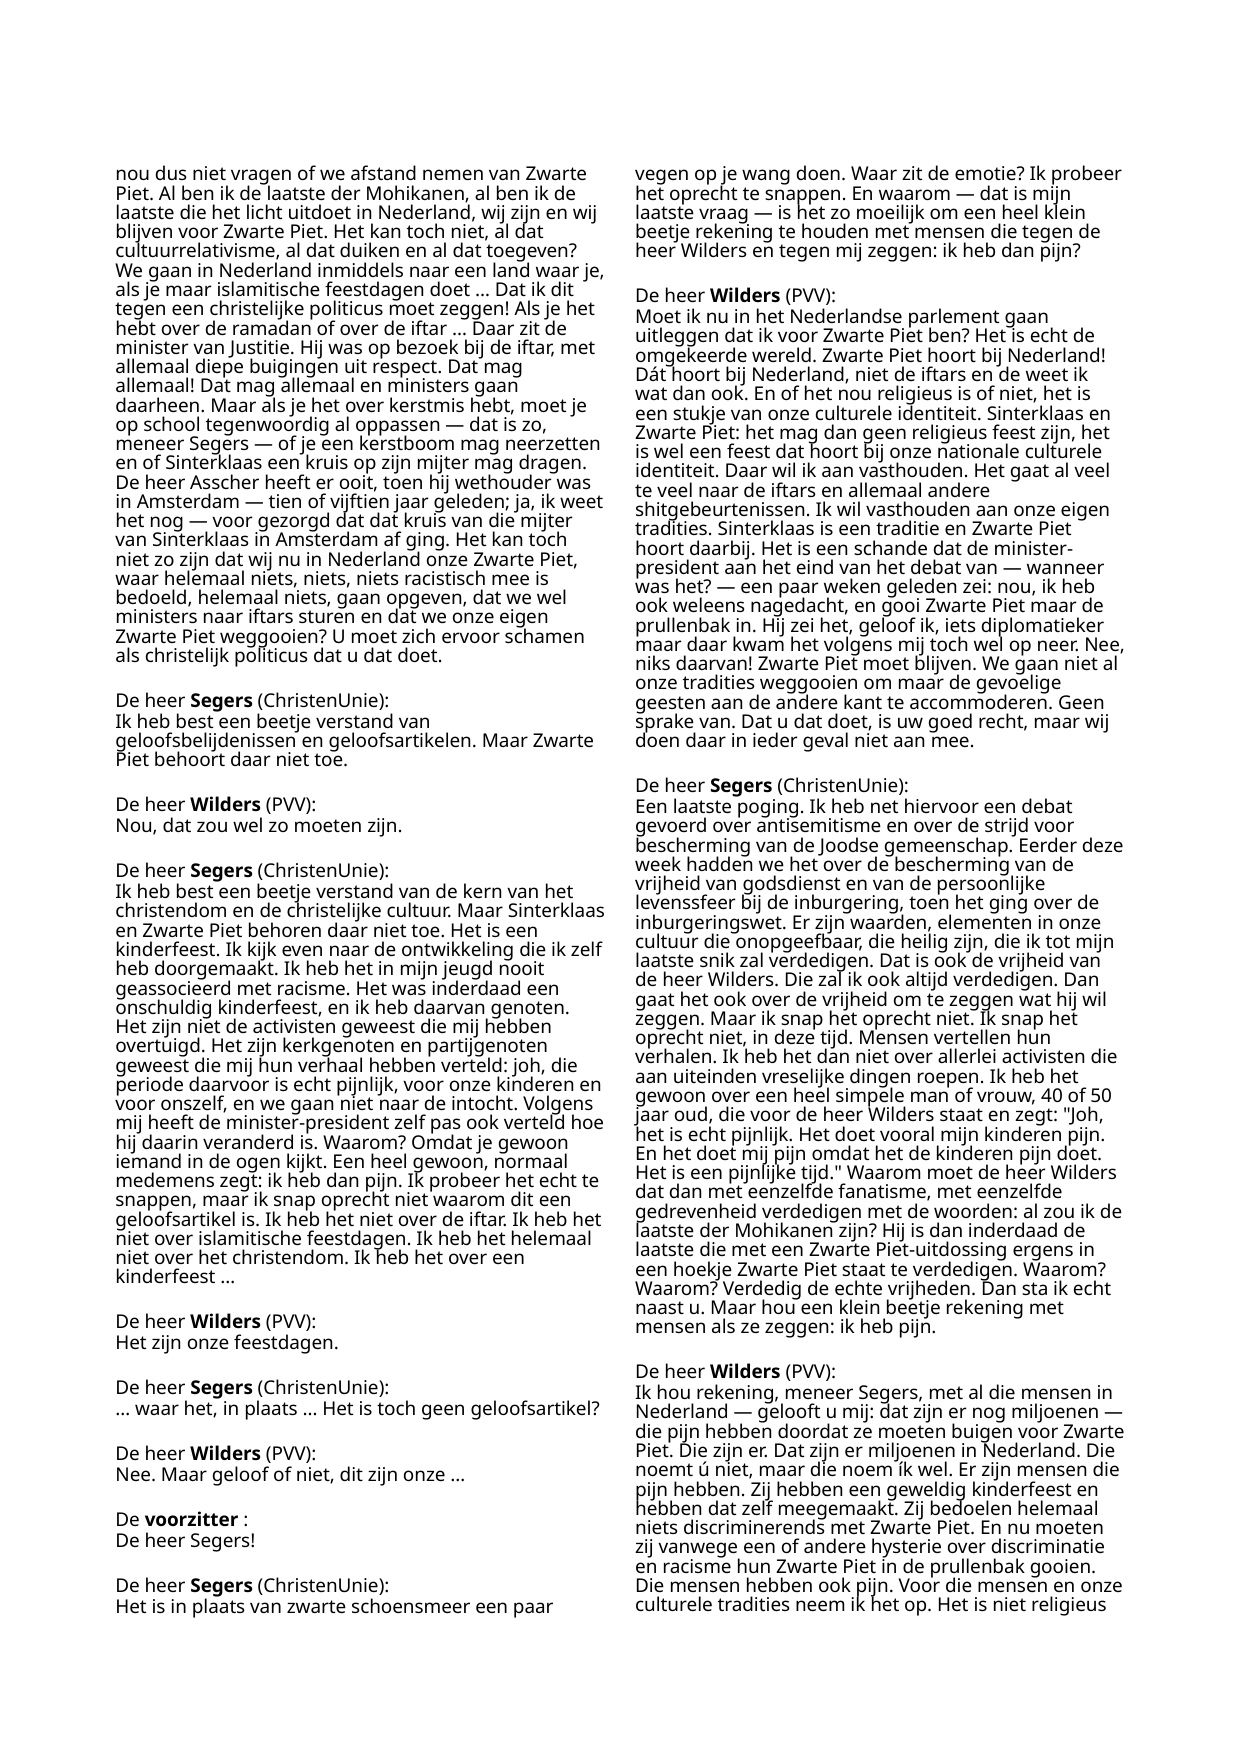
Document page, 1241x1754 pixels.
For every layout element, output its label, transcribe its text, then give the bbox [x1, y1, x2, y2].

text De heer Wilders (PVV): [115, 792, 605, 817]
text Nee. Maar geloof of niet, dit zijn onze … [115, 1466, 605, 1485]
text De heer Wilders (PVV): [635, 1358, 1125, 1384]
text Nou, dat zou wel zo moeten zijn. [115, 817, 605, 837]
text De heer Segers! [115, 1532, 605, 1551]
text Ik heb best een beetje verstand van de kern van het christendom en de christelijke cultuur. Maar Sinterklaas en Zwarte Piet behoren daar niet toe. Het is een kinderfeest. Ik kijk even naar de ontwikkeling die ik zelf heb doorgemaakt. Ik heb het in mijn jeugd nooit geassocieerd met racisme. Het was inderdaad een onschuldig kinderfeest, en ik heb daarvan genoten. Het zijn niet de activisten geweest die mij hebben overtuigd. Het zijn kerkgenoten en partijgenoten geweest die mij hun verhaal hebben verteld: joh, die periode daarvoor is echt pijnlijk, voor onze kinderen en voor onszelf, en we gaan niet naar de intocht. Volgens mij heeft de minister-president zelf pas ook verteld hoe hij daarin veranderd is. Waarom? Omdat je gewoon iemand in de ogen kijkt. Een heel gewoon, normaal medemens zegt: ik heb dan pijn. Ik probeer het echt te snappen, maar ik snap oprecht niet waarom dit een geloofsartikel is. Ik heb het niet over de iftar. Ik heb het niet over islamitische feestdagen. Ik heb het helemaal niet over het christendom. Ik heb het over een kinderfeest … [115, 883, 605, 1288]
text nou dus niet vragen of we afstand nemen van Zwarte Piet. Al ben ik de laatste der Mohikanen, al ben ik de laatste die het licht uitdoet in Nederland, wij zijn en wij blijven voor Zwarte Piet. Het kan toch niet, al dat cultuurrelativisme, al dat duiken en al dat toegeven? We gaan in Nederland inmiddels naar een land waar je, als je maar islamitische feestdagen doet … Dat ik dit tegen een christelijke politicus moet zeggen! Als je het hebt over de ramadan of over de iftar … Daar zit de minister van Justitie. Hij was op bezoek bij de iftar, met allemaal diepe buigingen uit respect. Dat mag allemaal! Dat mag allemaal en ministers gaan daarheen. Maar als je het over kerstmis hebt, moet je op school tegenwoordig al oppassen — dat is zo, meneer Segers — of je een kerstboom mag neerzetten en of Sinterklaas een kruis op zijn mijter mag dragen. De heer Asscher heeft er ooit, toen hij wethouder was in Amsterdam — tien of vijftien jaar geleden; ja, ik weet het nog — voor gezorgd dat dat kruis van die mijter van Sinterklaas in Amsterdam af ging. Het kan toch niet zo zijn dat wij nu in Nederland onze Zwarte Piet, waar helemaal niets, niets, niets racistisch mee is bedoeld, helemaal niets, gaan opgeven, dat we wel ministers naar iftars sturen en dat we onze eigen Zwarte Piet weggooien? U moet zich ervoor schamen als christelijk politicus dat u dat doet. [115, 165, 605, 666]
text Het is in plaats van zwarte schoensmeer een paar [115, 1598, 605, 1617]
text De heer Segers (ChristenUnie): [115, 1374, 605, 1400]
text Ik hou rekening, meneer Segers, met al die mensen in Nederland — gelooft u mij: dat zijn er nog miljoenen — die pijn hebben doordat ze moeten buigen voor Zwarte Piet. Die zijn er. Dat zijn er miljoenen in Nederland. Die noemt ú niet, maar die noem ík wel. Er zijn mensen die pijn hebben. Zij hebben een geweldig kinderfeest en hebben dat zelf meegemaakt. Zij bedoelen helemaal niets discriminerends met Zwarte Piet. En nu moeten zij vanwege een of andere hysterie over discriminatie en racisme hun Zwarte Piet in de prullenbak gooien. Die mensen hebben ook pijn. Voor die mensen en onze culturele tradities neem ik het op. Het is niet religieus [635, 1384, 1125, 1615]
text Het zijn onze feestdagen. [115, 1334, 605, 1354]
text De heer Segers (ChristenUnie): [115, 687, 605, 713]
text De heer Wilders (PVV): [635, 282, 1125, 308]
text De voorzitter : [115, 1506, 605, 1532]
text De heer Wilders (PVV): [115, 1440, 605, 1466]
text De heer Segers (ChristenUnie): [635, 772, 1125, 798]
text Ik heb best een beetje verstand van geloofsbelijdenissen en geloofsartikelen. Maar Zwarte Piet behoort daar niet toe. [115, 713, 605, 771]
text vegen op je wang doen. Waar zit de emotie? Ik probeer het oprecht te snappen. En waarom — dat is mijn laatste vraag — is het zo moeilijk om een heel klein beetje rekening te houden met mensen die tegen de heer Wilders en tegen mij zeggen: ik heb dan pijn? [635, 165, 1125, 262]
text Een laatste poging. Ik heb net hiervoor een debat gevoerd over antisemitisme en over de strijd voor bescherming van de Joodse gemeenschap. Eerder deze week hadden we het over de bescherming van de vrijheid van godsdienst en van de persoonlijke levenssfeer bij de inburgering, toen het ging over de inburgeringswet. Er zijn waarden, elementen in onze cultuur die onopgeefbaar, die heilig zijn, die ik tot mijn laatste snik zal verdedigen. Dat is ook de vrijheid van de heer Wilders. Die zal ik ook altijd verdedigen. Dan gaat het ook over de vrijheid om te zeggen wat hij wil zeggen. Maar ik snap het oprecht niet. Ik snap het oprecht niet, in deze tijd. Mensen vertellen hun verhalen. Ik heb het dan niet over allerlei activisten die aan uiteinden vreselijke dingen roepen. Ik heb het gewoon over een heel simpele man of vrouw, 40 of 50 jaar oud, die voor de heer Wilders staat en zegt: "Joh, het is echt pijnlijk. Het doet vooral mijn kinderen pijn. En het doet mij pijn omdat het de kinderen pijn doet. Het is een pijnlijke tijd." Waarom moet de heer Wilders dat dan met eenzelfde fanatisme, met eenzelfde gedrevenheid verdedigen met de woorden: al zou ik de laatste der Mohikanen zijn? Hij is dan inderdaad de laatste die met een Zwarte Piet-uitdossing ergens in een hoekje Zwarte Piet staat te verdedigen. Waarom? Waarom? Verdedig de echte vrijheden. Dan sta ik echt naast u. Maar hou een klein beetje rekening met mensen als ze zeggen: ik heb pijn. [635, 798, 1125, 1338]
text De heer Segers (ChristenUnie): [115, 857, 605, 883]
text Moet ik nu in het Nederlandse parlement gaan uitleggen dat ik voor Zwarte Piet ben? Het is echt de omgekeerde wereld. Zwarte Piet hoort bij Nederland! Dát hoort bij Nederland, niet de iftars en de weet ik wat dan ook. En of het nou religieus is of niet, het is een stukje van onze culturele identiteit. Sinterklaas en Zwarte Piet: het mag dan geen religieus feest zijn, het is wel een feest dat hoort bij onze nationale culturele identiteit. Daar wil ik aan vasthouden. Het gaat al veel te veel naar de iftars en allemaal andere shitgebeurtenissen. Ik wil vasthouden aan onze eigen tradities. Sinterklaas is een traditie en Zwarte Piet hoort daarbij. Het is een schande dat de minister-president aan het eind van het debat van — wanneer was het? — een paar weken geleden zei: nou, ik heb ook weleens nagedacht, en gooi Zwarte Piet maar de prullenbak in. Hij zei het, geloof ik, iets diplomatieker maar daar kwam het volgens mij toch wel op neer. Nee, niks daarvan! Zwarte Piet moet blijven. We gaan niet al onze tradities weggooien om maar de gevoelige geesten aan de andere kant te accommoderen. Geen sprake van. Dat u dat doet, is uw goed recht, maar wij doen daar in ieder geval niet aan mee. [635, 308, 1125, 751]
text De heer Segers (ChristenUnie): [115, 1572, 605, 1598]
text De heer Wilders (PVV): [115, 1309, 605, 1334]
text … waar het, in plaats … Het is toch geen geloofsartikel? [115, 1400, 605, 1419]
